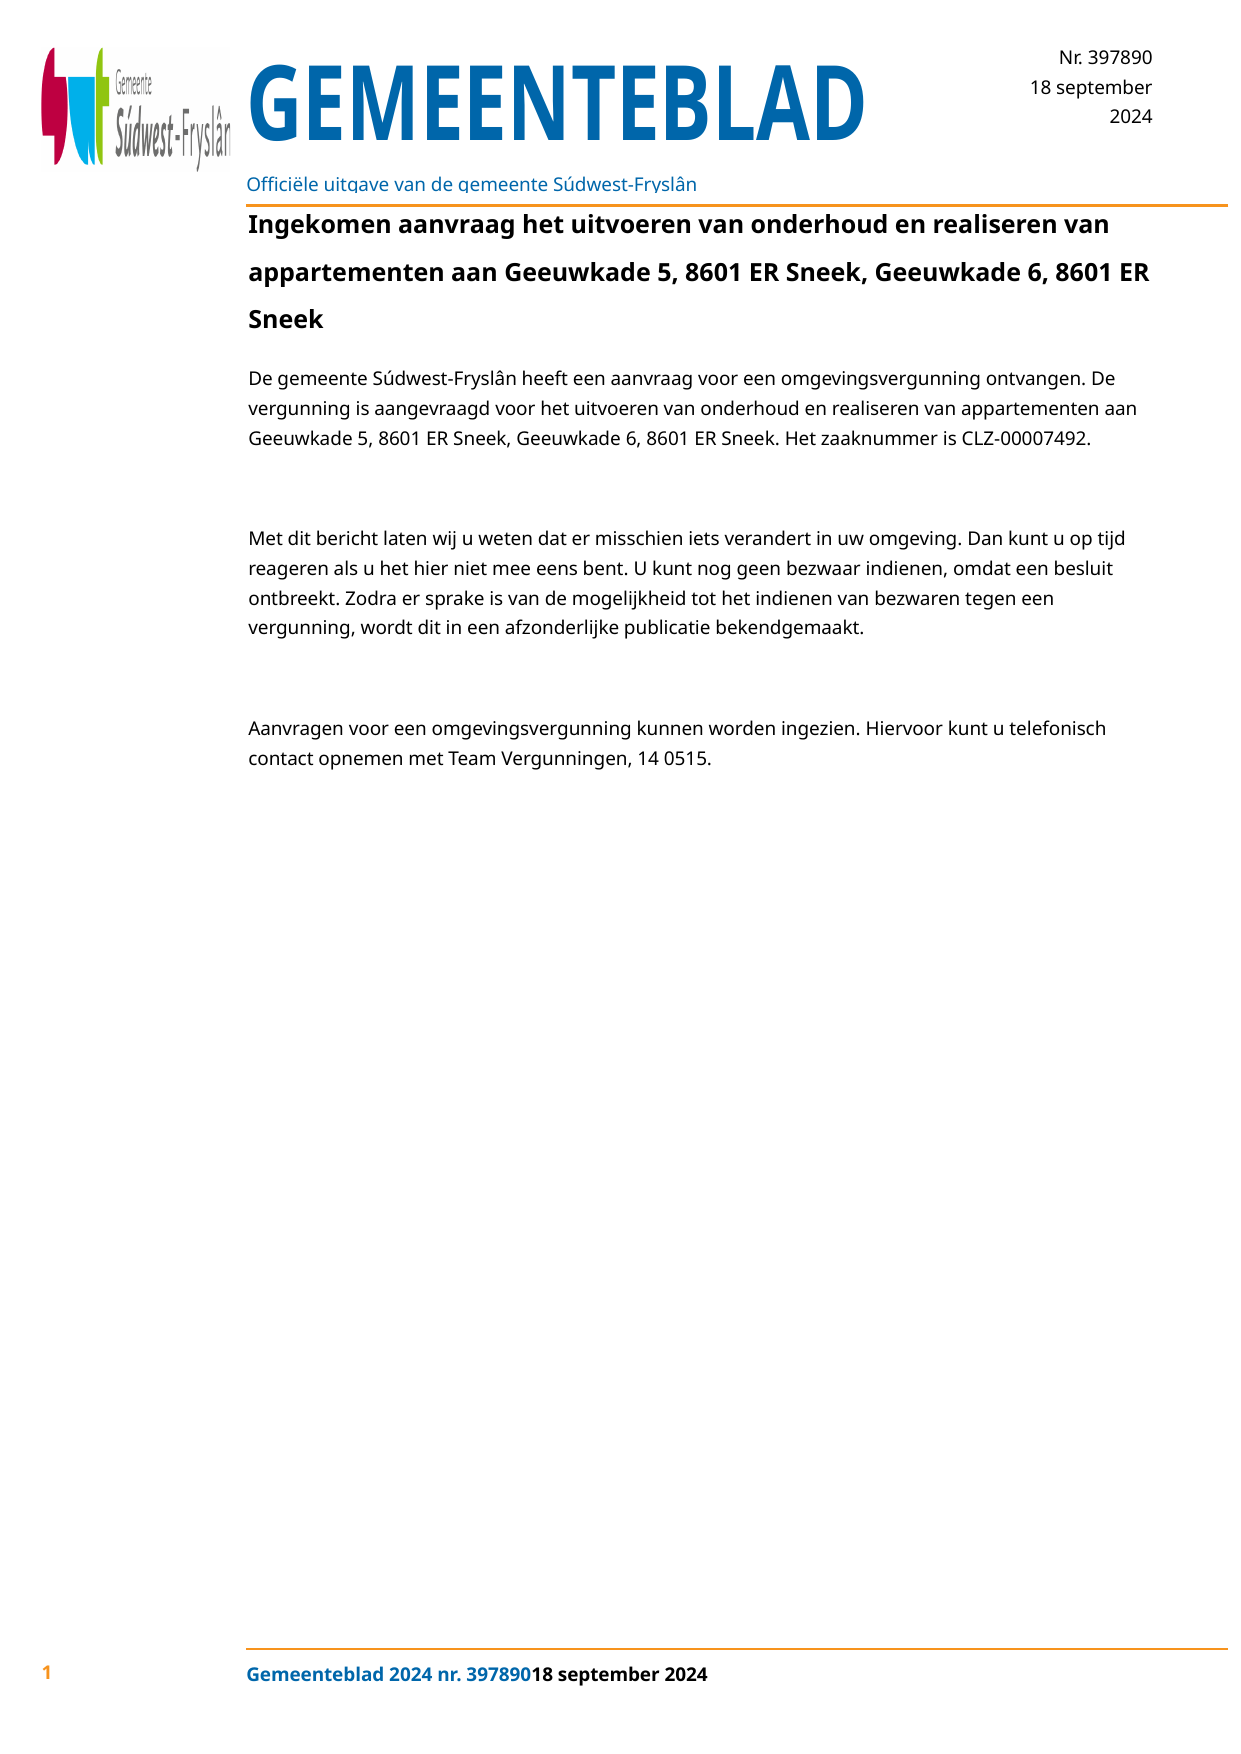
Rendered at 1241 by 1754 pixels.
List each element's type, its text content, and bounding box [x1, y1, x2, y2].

picture [41, 47, 231, 172]
text De gemeente Súdwest-Fryslân heeft een aanvraag voor een omgevingsvergunning ontvangen. De vergunning is aangevraagd voor het uitvoeren van onderhoud en realiseren van appartementen aan Geeuwkade 5, 8601 ER Sneek, Geeuwkade 6, 8601 ER Sneek. Het zaaknummer is CLZ-00007492. [248, 366, 1152, 450]
text Met dit bericht laten wij u weten dat er misschien iets verandert in uw omgeving. Dan kunt u op tijd reageren als u het hier niet mee eens bent. U kunt nog geen bezwaar indienen, omdat een besluit ontbreekt. Zodra er sprake is van de mogelijkheid tot het indienen van bezwaren tegen een vergunning, wordt dit in een afzonderlijke publicatie bekendgemaakt. [248, 526, 1152, 640]
text Aanvragen voor een omgevingsvergunning kunnen worden ingezien. Hiervoor kunt u telefonisch contact opnemen met Team Vergunningen, 14 0515. [248, 715, 1152, 770]
text Ingekomen aanvraag het uitvoeren van onderhoud en realiseren van appartementen aan Geeuwkade 5, 8601 ER Sneek, Geeuwkade 6, 8601 ER Sneek [248, 207, 1152, 336]
